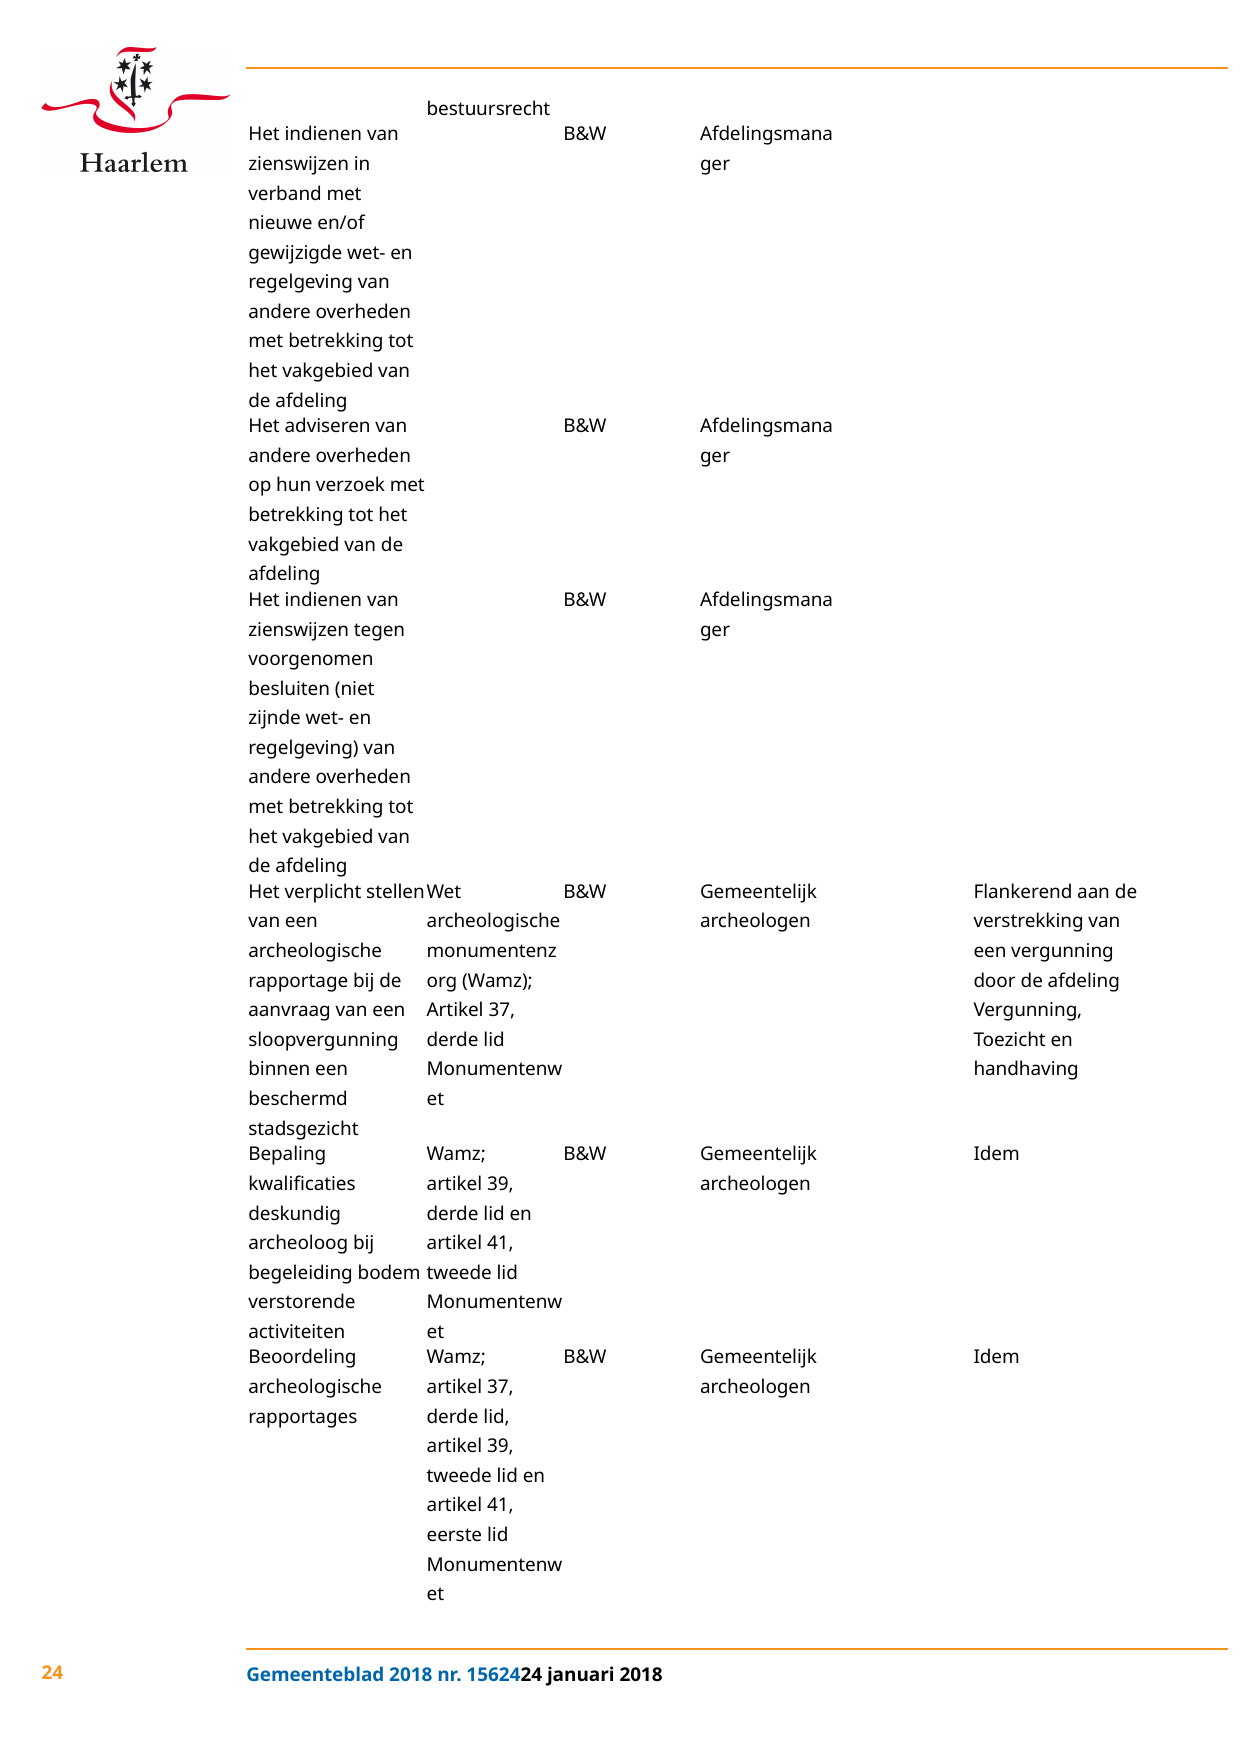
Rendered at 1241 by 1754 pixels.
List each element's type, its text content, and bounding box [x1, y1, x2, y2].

table_cell B&W [563, 413, 700, 586]
table_cell Gemeentelijk archeologen [700, 1344, 836, 1606]
table_cell B&W [563, 1344, 700, 1606]
table_cell [426, 413, 563, 586]
table_cell Wet archeologische monumentenzorg (Wamz); Artikel 37, derde lid Monumentenwet [426, 878, 563, 1141]
table_cell [973, 586, 1152, 878]
table_cell Wamz; artikel 37, derde lid, artikel 39, tweede lid en artikel 41, eerste lid Monumentenwet [426, 1344, 563, 1606]
table_cell [836, 586, 973, 878]
table_cell Het verplicht stellen van een archeologische rapportage bij de aanvraag van een sloopvergunning binnen een beschermd stadsgezicht [248, 878, 426, 1141]
table_cell Idem [973, 1141, 1152, 1344]
table_cell Beoordeling archeologische rapportages [248, 1344, 426, 1606]
table_cell B&W [563, 1141, 700, 1344]
table_cell Idem [973, 1344, 1152, 1606]
table_cell bestuursrecht [426, 95, 563, 121]
table_cell Afdelingsmanager [700, 586, 836, 878]
table_cell Bepaling kwalificaties deskundig archeoloog bij begeleiding bodem verstorende activiteiten [248, 1141, 426, 1344]
table_cell Gemeentelijk archeologen [700, 1141, 836, 1344]
picture [41, 47, 231, 172]
table_cell [836, 413, 973, 586]
table_cell [973, 121, 1152, 412]
table_cell [836, 1344, 973, 1606]
table_cell [973, 95, 1152, 121]
table_cell B&W [563, 121, 700, 412]
table_cell [836, 1141, 973, 1344]
table_cell [836, 878, 973, 1141]
table_cell Wamz; artikel 39, derde lid en artikel 41, tweede lid Monumentenwet [426, 1141, 563, 1344]
table_cell Het indienen van zienswijzen tegen voorgenomen besluiten (niet zijnde wet- en regelgeving) van andere overheden met betrekking tot het vakgebied van de afdeling [248, 586, 426, 878]
table_cell B&W [563, 878, 700, 1141]
table_cell [836, 121, 973, 412]
table_cell [426, 586, 563, 878]
table_cell Gemeentelijk archeologen [700, 878, 836, 1141]
table_cell Het adviseren van andere overheden op hun verzoek met betrekking tot het vakgebied van de afdeling [248, 413, 426, 586]
table_cell [426, 121, 563, 412]
table_cell Het indienen van zienswijzen in verband met nieuwe en/of gewijzigde wet- en regelgeving van andere overheden met betrekking tot het vakgebied van de afdeling [248, 121, 426, 412]
table_cell [836, 95, 973, 121]
table_cell [700, 95, 836, 121]
table_cell Afdelingsmanager [700, 413, 836, 586]
table_cell Afdelingsmanager [700, 121, 836, 412]
table_cell [563, 95, 700, 121]
table_cell Flankerend aan de verstrekking van een vergunning door de afdeling Vergunning, Toezicht en handhaving [973, 878, 1152, 1141]
table_cell [973, 413, 1152, 586]
table_cell B&W [563, 586, 700, 878]
table_cell [248, 95, 426, 121]
